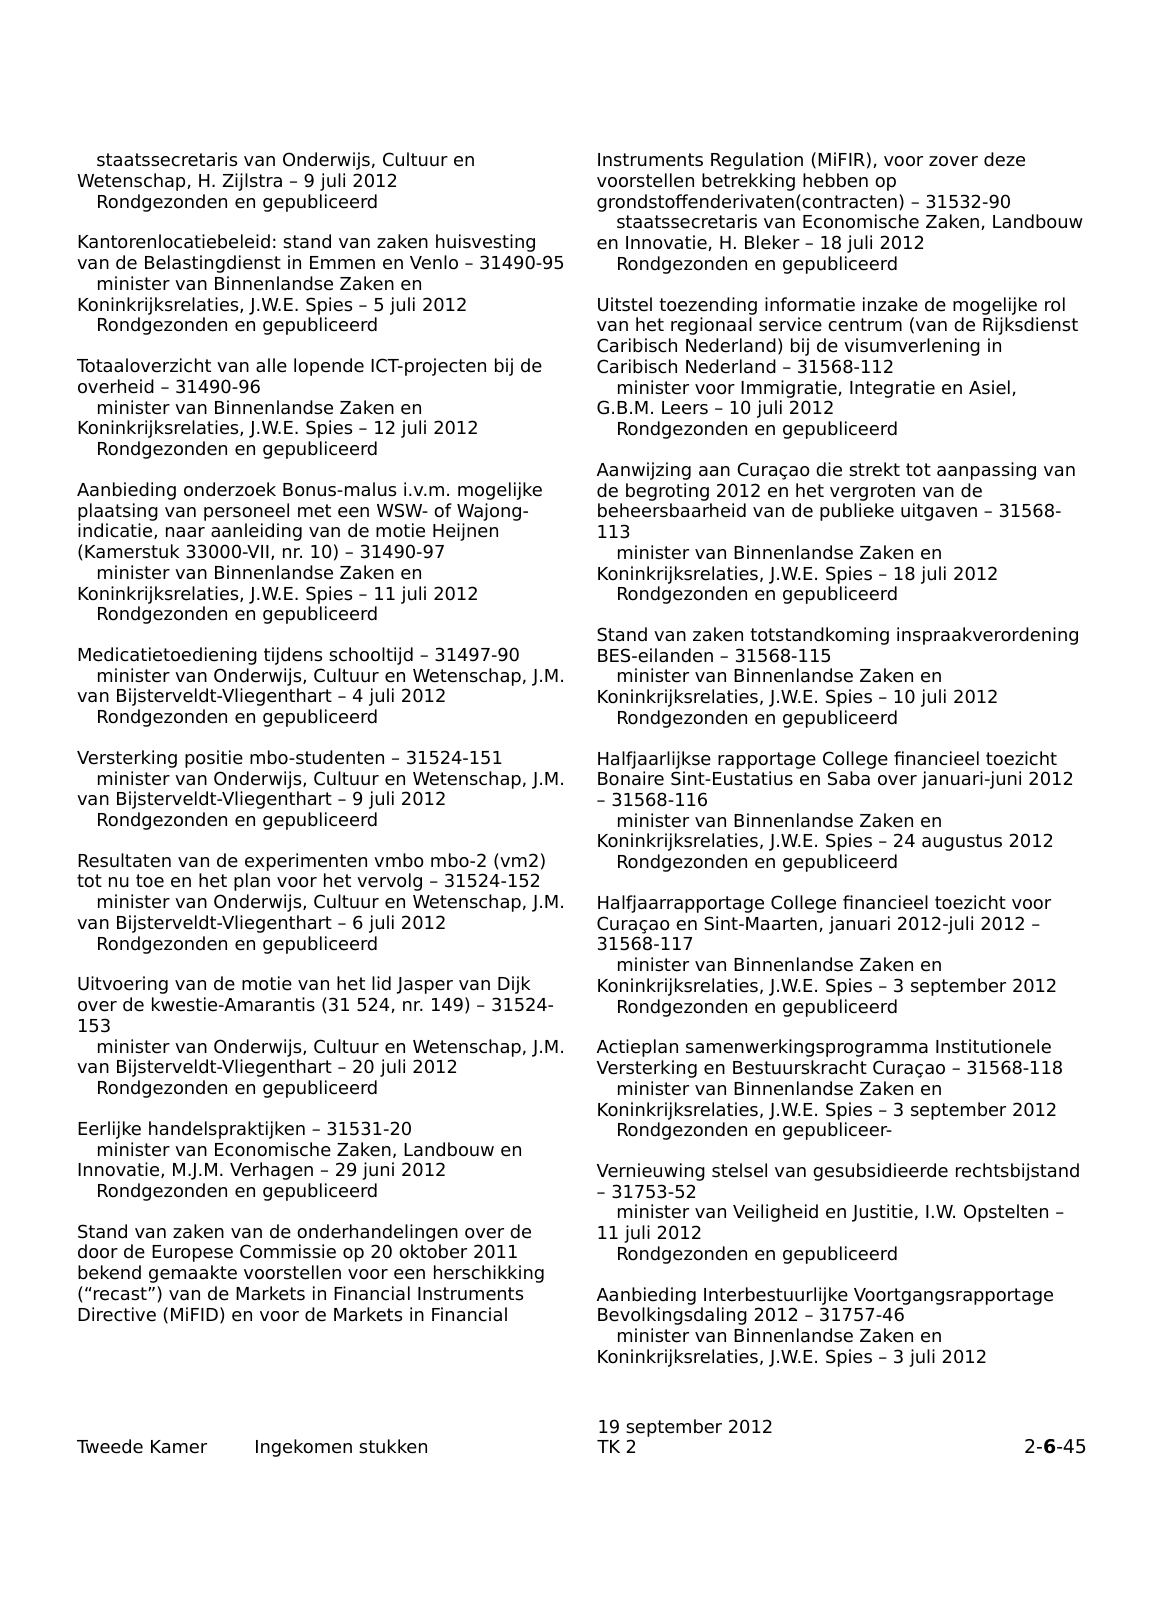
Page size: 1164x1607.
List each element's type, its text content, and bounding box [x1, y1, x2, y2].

text Rondgezonden en gepubliceerd [596, 1244, 1087, 1264]
text minister van Binnenlandse Zaken en Koninkrijksrelaties, J.W.E. Spies – 24 augustus 2012 [596, 811, 1087, 852]
text Stand van zaken totstandkoming inspraakverordening BES-eilanden – 31568-115 [596, 625, 1087, 666]
text Aanbieding Interbestuurlijke Voortgangsrapportage Bevolkingsdaling 2012 – 31757-46 [596, 1284, 1087, 1326]
text Rondgezonden en gepubliceerd [77, 810, 567, 831]
text Resultaten van de experimenten vmbo mbo-2 (vm2) tot nu toe en het plan voor het vervolg – 31524-152 [77, 851, 567, 892]
text Rondgezonden en gepubliceerd [77, 707, 567, 728]
text Versterking positie mbo-studenten – 31524-151 [77, 748, 567, 768]
text Aanwijzing aan Curaçao die strekt tot aanpassing van de begroting 2012 en het vergroten van de beheersbaarheid van de publieke uitgaven – 31568-113 [596, 460, 1087, 543]
text Rondgezonden en gepubliceerd [77, 1181, 567, 1202]
text Halfjaarrapportage College financieel toezicht voor Curaçao en Sint-Maarten, januari 2012-juli 2012 – 31568-117 [596, 893, 1087, 955]
text Rondgezonden en gepubliceerd [596, 708, 1087, 728]
text staatssecretaris van Economische Zaken, Landbouw en Innovatie, H. Bleker – 18 juli 2012 [596, 212, 1087, 254]
text minister van Onderwijs, Cultuur en Wetenschap, J.M. van Bijsterveldt-Vliegenthart – 9 juli 2012 [77, 768, 567, 810]
text minister van Veiligheid en Justitie, I.W. Opstelten – 11 juli 2012 [596, 1202, 1087, 1244]
text Rondgezonden en gepubliceerd [77, 315, 567, 336]
text Kantorenlocatiebeleid: stand van zaken huisvesting van de Belastingdienst in Emmen en Venlo – 31490-95 [77, 232, 567, 274]
text Halfjaarlijkse rapportage College financieel toezicht Bonaire Sint-Eustatius en Saba over januari-juni 2012 – 31568-116 [596, 748, 1087, 811]
text Vernieuwing stelsel van gesubsidieerde rechtsbijstand – 31753-52 [596, 1161, 1087, 1202]
text minister van Binnenlandse Zaken en Koninkrijksrelaties, J.W.E. Spies – 3 september 2012 [596, 1079, 1087, 1120]
text Eerlijke handelspraktijken – 31531-20 [77, 1119, 567, 1139]
text staatssecretaris van Onderwijs, Cultuur en Wetenschap, H. Zijlstra – 9 juli 2012 [77, 150, 567, 192]
text minister van Onderwijs, Cultuur en Wetenschap, J.M. van Bijsterveldt-Vliegenthart – 6 juli 2012 [77, 892, 567, 933]
text Rondgezonden en gepubliceerd [596, 852, 1087, 873]
text minister van Binnenlandse Zaken en Koninkrijksrelaties, J.W.E. Spies – 3 juli 2012 [596, 1326, 1087, 1367]
text Rondgezonden en gepubliceerd [596, 254, 1087, 274]
text minister van Binnenlandse Zaken en Koninkrijksrelaties, J.W.E. Spies – 3 september 2012 [596, 955, 1087, 996]
text minister van Binnenlandse Zaken en Koninkrijksrelaties, J.W.E. Spies – 11 juli 2012 [77, 563, 567, 604]
text Uitstel toezending informatie inzake de mogelijke rol van het regionaal service centrum (van de Rijksdienst Caribisch Nederland) bij de visumverlening in Caribisch Nederland – 31568-112 [596, 294, 1087, 377]
text Rondgezonden en gepubliceerd [596, 584, 1087, 605]
text Rondgezonden en gepubliceerd [77, 1078, 567, 1099]
text Rondgezonden en gepubliceerd [596, 419, 1087, 440]
text minister van Onderwijs, Cultuur en Wetenschap, J.M. van Bijsterveldt-Vliegenthart – 20 juli 2012 [77, 1036, 567, 1078]
text Totaaloverzicht van alle lopende ICT-projecten bij de overheid – 31490-96 [77, 356, 567, 397]
text Actieplan samenwerkingsprogramma Institutionele Versterking en Bestuurskracht Curaçao – 31568-118 [596, 1037, 1087, 1079]
text minister voor Immigratie, Integratie en Asiel, G.B.M. Leers – 10 juli 2012 [596, 377, 1087, 419]
text minister van Onderwijs, Cultuur en Wetenschap, J.M. van Bijsterveldt-Vliegenthart – 4 juli 2012 [77, 666, 567, 707]
text minister van Binnenlandse Zaken en Koninkrijksrelaties, J.W.E. Spies – 12 juli 2012 [77, 397, 567, 439]
text Rondgezonden en gepubliceer- [596, 1120, 1087, 1141]
text minister van Binnenlandse Zaken en Koninkrijksrelaties, J.W.E. Spies – 10 juli 2012 [596, 666, 1087, 708]
text Aanbieding onderzoek Bonus-malus i.v.m. mogelijke plaatsing van personeel met een WSW- of Wajong-indicatie, naar aanleiding van de motie Heijnen (Kamerstuk 33000-VII, nr. 10) – 31490-97 [77, 480, 567, 563]
text Rondgezonden en gepubliceerd [77, 933, 567, 954]
text minister van Economische Zaken, Landbouw en Innovatie, M.J.M. Verhagen – 29 juni 2012 [77, 1139, 567, 1181]
text Rondgezonden en gepubliceerd [77, 439, 567, 460]
text minister van Binnenlandse Zaken en Koninkrijksrelaties, J.W.E. Spies – 18 juli 2012 [596, 543, 1087, 584]
text Rondgezonden en gepubliceerd [77, 604, 567, 625]
text Uitvoering van de motie van het lid Jasper van Dijk over de kwestie-Amarantis (31 524, nr. 149) – 31524-153 [77, 974, 567, 1036]
text Stand van zaken van de onderhandelingen over de door de Europese Commissie op 20 oktober 2011 bekend gemaakte voorstellen voor een herschikking (“recast”) van de Markets in Financial Instruments Directive (MiFID) en voor de Markets in Financial [77, 1222, 567, 1325]
text minister van Binnenlandse Zaken en Koninkrijksrelaties, J.W.E. Spies – 5 juli 2012 [77, 274, 567, 315]
text Medicatietoediening tijdens schooltijd – 31497-90 [77, 645, 567, 666]
text Instruments Regulation (MiFIR), voor zover deze voorstellen betrekking hebben op grondstoffenderivaten(contracten) – 31532-90 [596, 150, 1087, 212]
text Rondgezonden en gepubliceerd [596, 996, 1087, 1017]
text Rondgezonden en gepubliceerd [77, 192, 567, 212]
